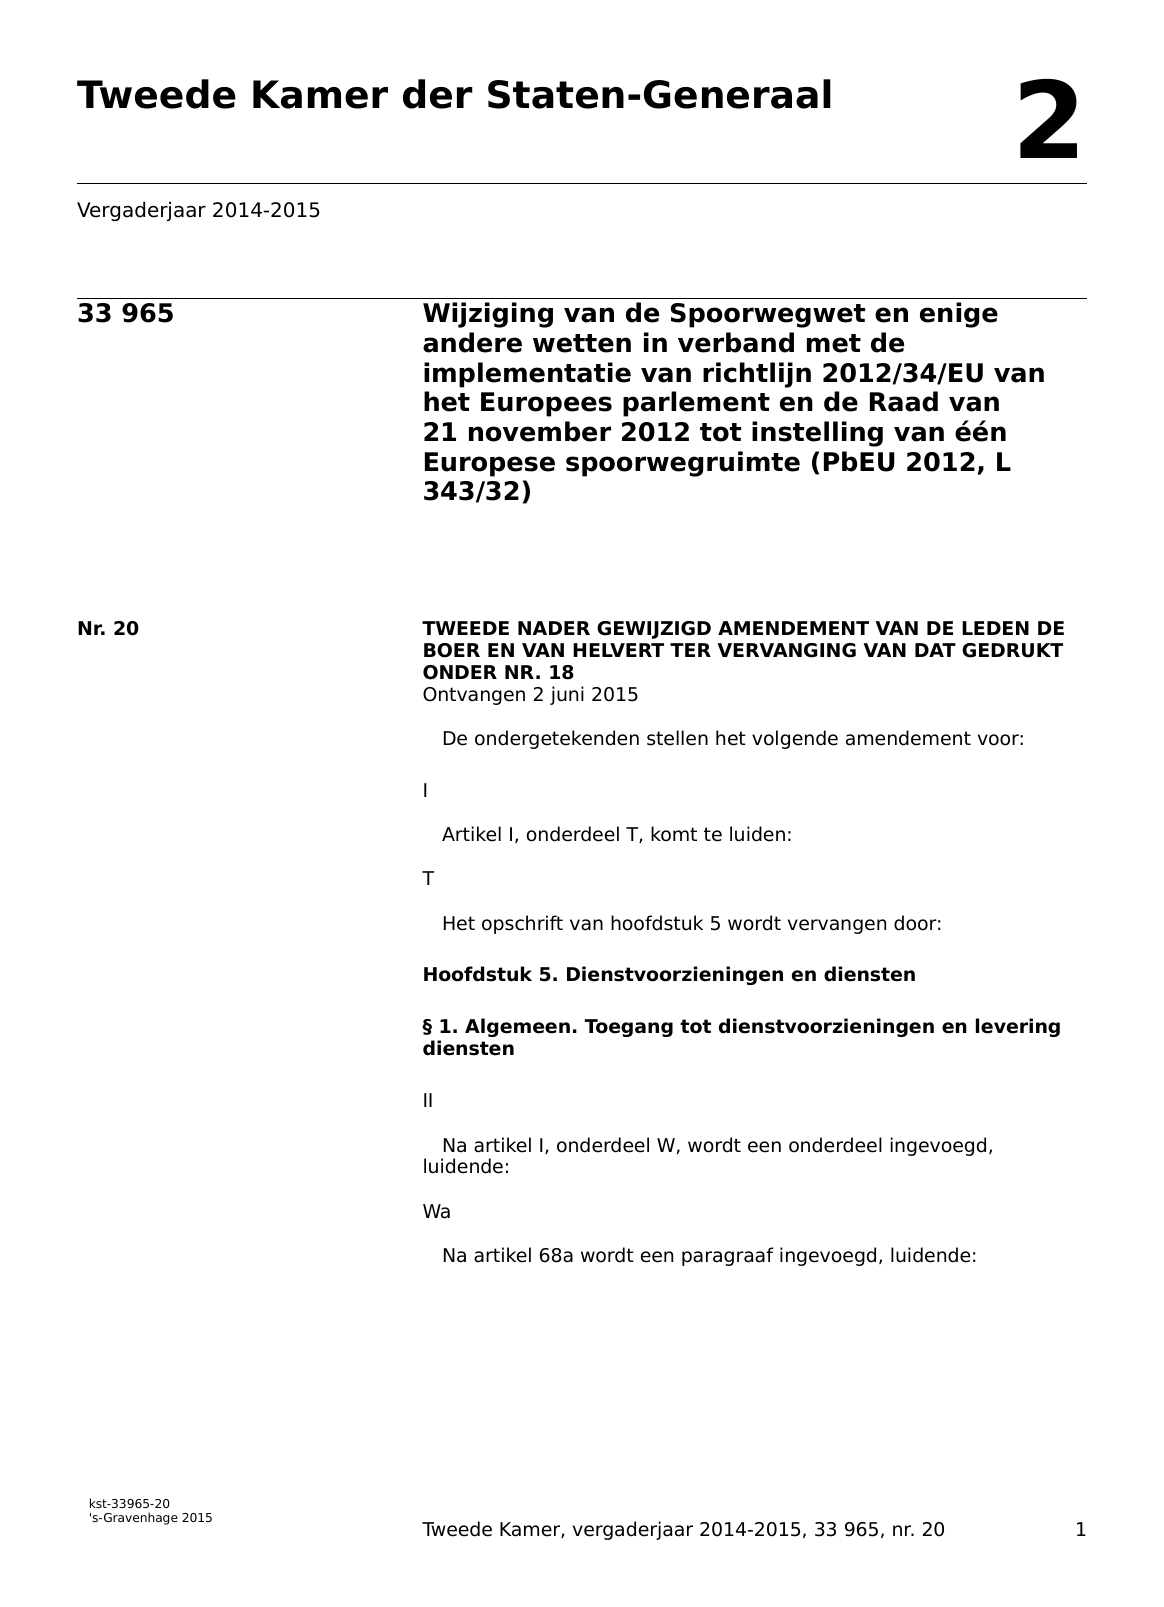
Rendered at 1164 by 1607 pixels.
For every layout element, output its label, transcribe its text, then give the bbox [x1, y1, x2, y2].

text De ondergetekenden stellen het volgende amendement voor: [422, 728, 1087, 750]
text Artikel I, onderdeel T, komt te luiden: [422, 824, 1087, 846]
text 's-Gravenhage 2015 [88, 1511, 323, 1525]
text Na artikel 68a wordt een paragraaf ingevoegd, luidende: [422, 1245, 1087, 1267]
subtitle 33 965 Wijziging van de Spoorwegwet en enige andere wetten in verband met de implementatie van richtlijn 2012/34/EU van het Europees parlement en de Raad van 21 november 2012 tot instelling van één Europese spoorwegruimte (PbEU 2012, L 343/32) [77, 299, 1087, 507]
subtitle Nr. 20 TWEEDE NADER GEWIJZIGD AMENDEMENT VAN DE LEDEN DE BOER EN VAN HELVERT TER VERVANGING VAN DAT GEDRUKT ONDER NR. 18 [77, 618, 1087, 684]
subtitle I [422, 780, 1087, 802]
text Wa [422, 1201, 1087, 1223]
table_header 2 [886, 59, 1087, 183]
table_cell Vergaderjaar 2014-2015 [77, 184, 1087, 298]
subtitle § 1. Algemeen. Toegang tot dienstvoorzieningen en levering diensten [422, 1016, 1087, 1060]
table_header Tweede Kamer der Staten-Generaal [77, 59, 886, 183]
text T [422, 868, 1087, 890]
text Ontvangen 2 juni 2015 [422, 684, 1087, 706]
text Het opschrift van hoofdstuk 5 wordt vervangen door: [422, 912, 1087, 934]
text Na artikel I, onderdeel W, wordt een onderdeel ingevoegd, luidende: [422, 1134, 1087, 1178]
subtitle Hoofdstuk 5. Dienstvoorzieningen en diensten [422, 964, 1087, 986]
subtitle II [422, 1090, 1087, 1112]
text kst-33965-20 [88, 1497, 323, 1511]
